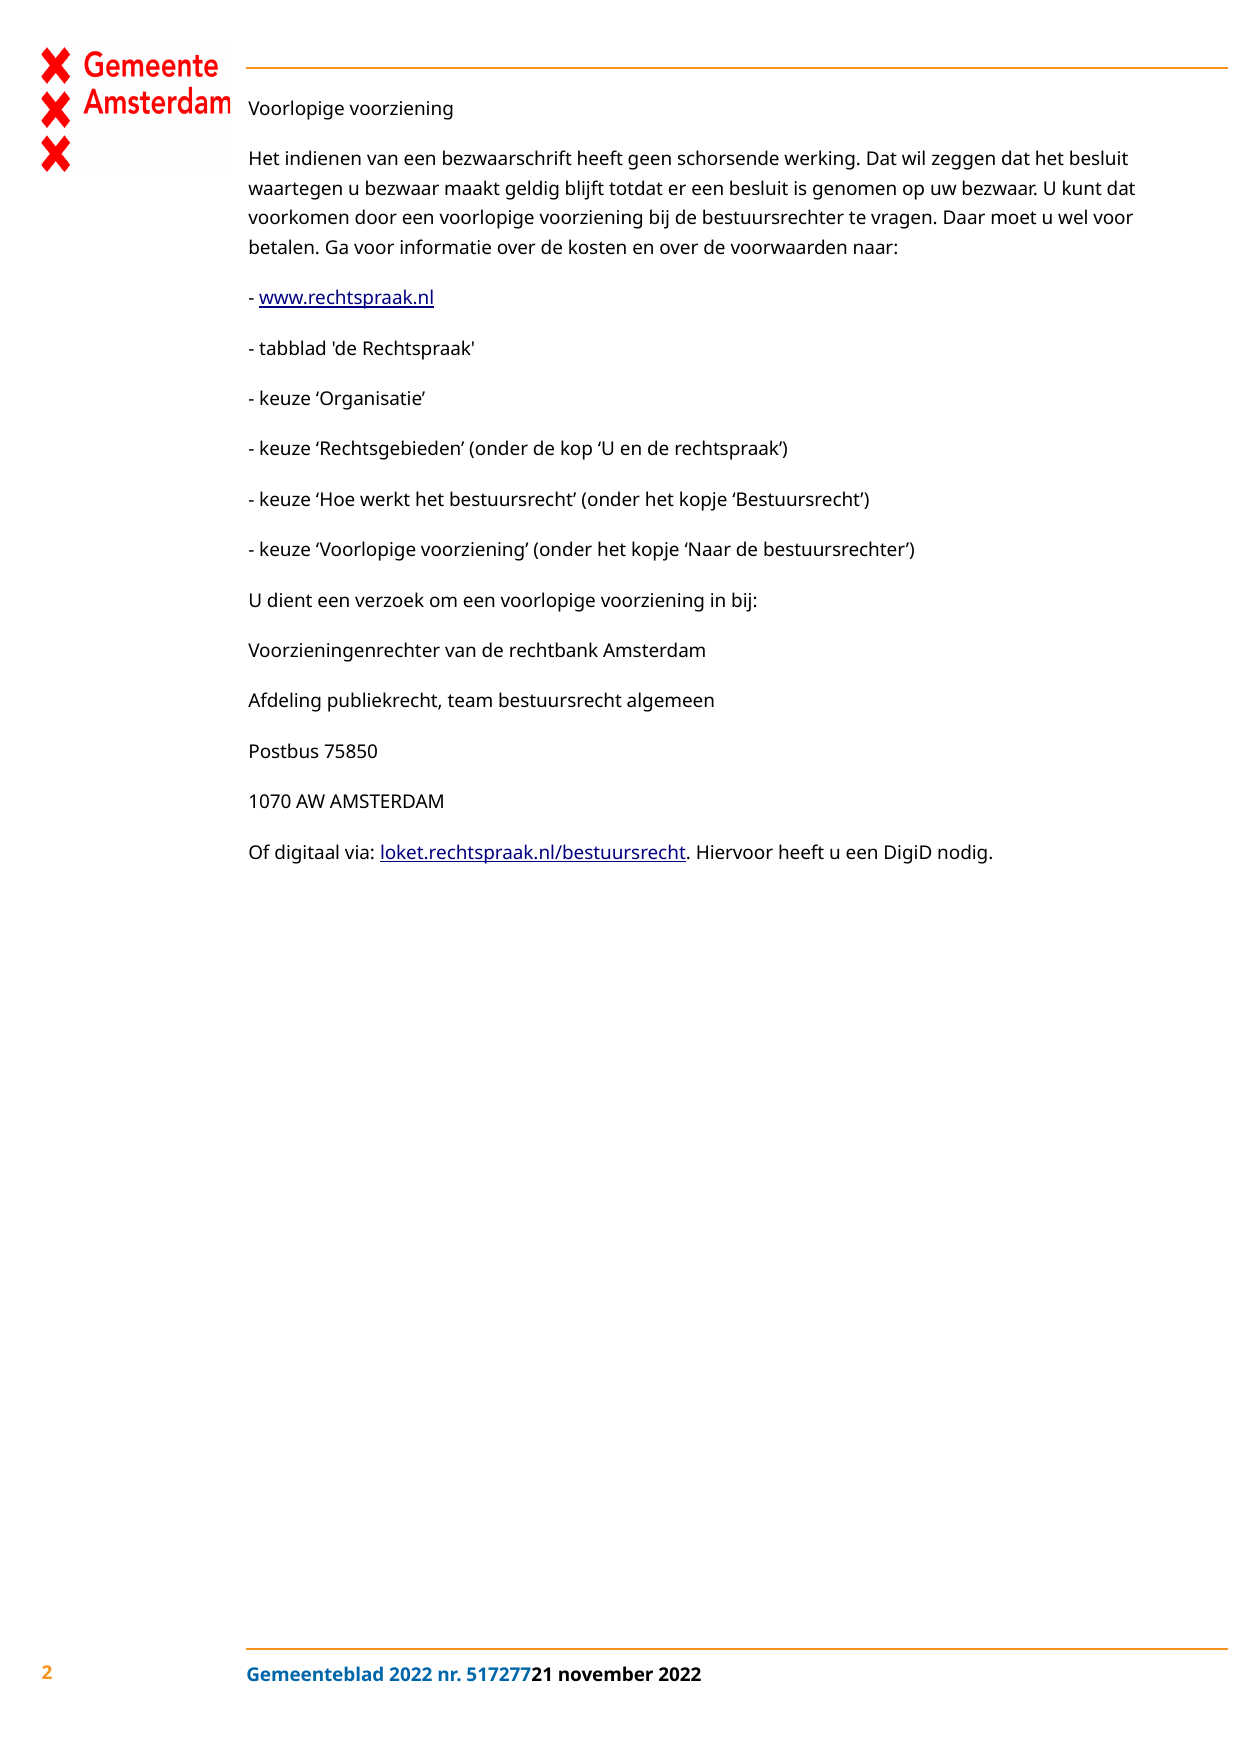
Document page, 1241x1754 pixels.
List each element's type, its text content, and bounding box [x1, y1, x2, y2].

text Afdeling publiekrecht, team bestuursrecht algemeen [248, 688, 1152, 713]
text Of digitaal via: loket.rechtspraak.nl/bestuursrecht. Hiervoor heeft u een DigiD nodig. [248, 839, 1152, 865]
text - keuze ‘Hoe werkt het bestuursrecht’ (onder het kopje ‘Bestuursrecht’) [248, 486, 1152, 512]
text - keuze ‘Rechtsgebieden’ (onder de kop ‘U en de rechtspraak’) [248, 436, 1152, 461]
text Postbus 75850 [248, 738, 1152, 764]
text U dient een verzoek om een voorlopige voorziening in bij: [248, 587, 1152, 613]
text - www.rechtspraak.nl [248, 284, 1152, 310]
text - keuze ‘Organisatie’ [248, 385, 1152, 411]
text Voorzieningenrechter van de rechtbank Amsterdam [248, 637, 1152, 663]
text - tabblad 'de Rechtspraak' [248, 335, 1152, 361]
picture [41, 47, 231, 172]
text - keuze ‘Voorlopige voorziening’ (onder het kopje ‘Naar de bestuursrechter’) [248, 536, 1152, 562]
text 1070 AW AMSTERDAM [248, 788, 1152, 814]
text Voorlopige voorziening [248, 95, 1152, 121]
text Het indienen van een bezwaarschrift heeft geen schorsende werking. Dat wil zeggen dat het besluit waartegen u bezwaar maakt geldig blijft totdat er een besluit is genomen op uw bezwaar. U kunt dat voorkomen door een voorlopige voorziening bij de bestuursrechter te vragen. Daar moet u wel voor betalen. Ga voor informatie over de kosten en over de voorwaarden naar: [248, 145, 1152, 260]
